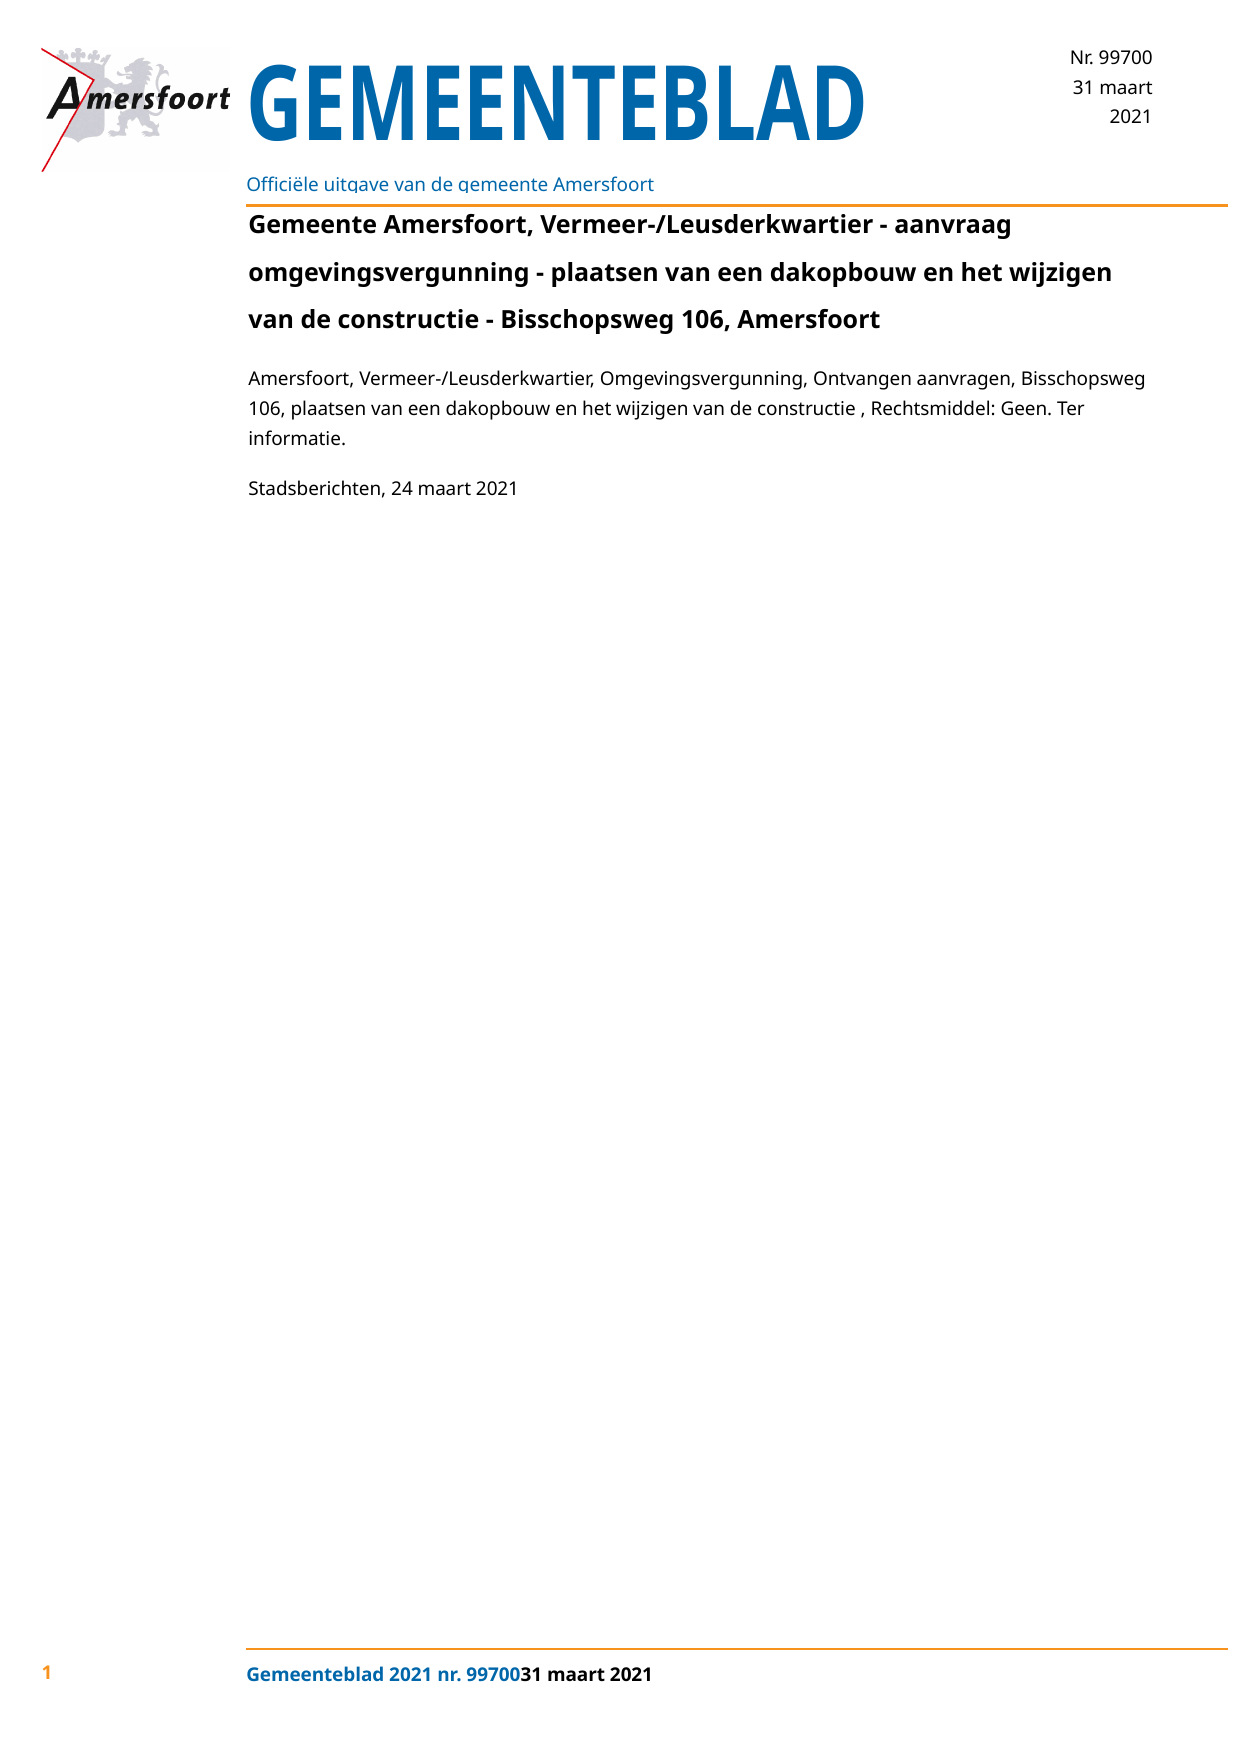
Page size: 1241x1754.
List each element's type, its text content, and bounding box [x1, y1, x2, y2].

picture [41, 47, 231, 172]
text Gemeente Amersfoort, Vermeer-/Leusderkwartier - aanvraag omgevingsvergunning - plaatsen van een dakopbouw en het wijzigen van de constructie - Bisschopsweg 106, Amersfoort [248, 207, 1152, 336]
text Stadsberichten, 24 maart 2021 [248, 475, 1152, 501]
text Amersfoort, Vermeer-/Leusderkwartier, Omgevingsvergunning, Ontvangen aanvragen, Bisschopsweg 106, plaatsen van een dakopbouw en het wijzigen van de constructie , Rechtsmiddel: Geen. Ter informatie. [248, 366, 1152, 450]
